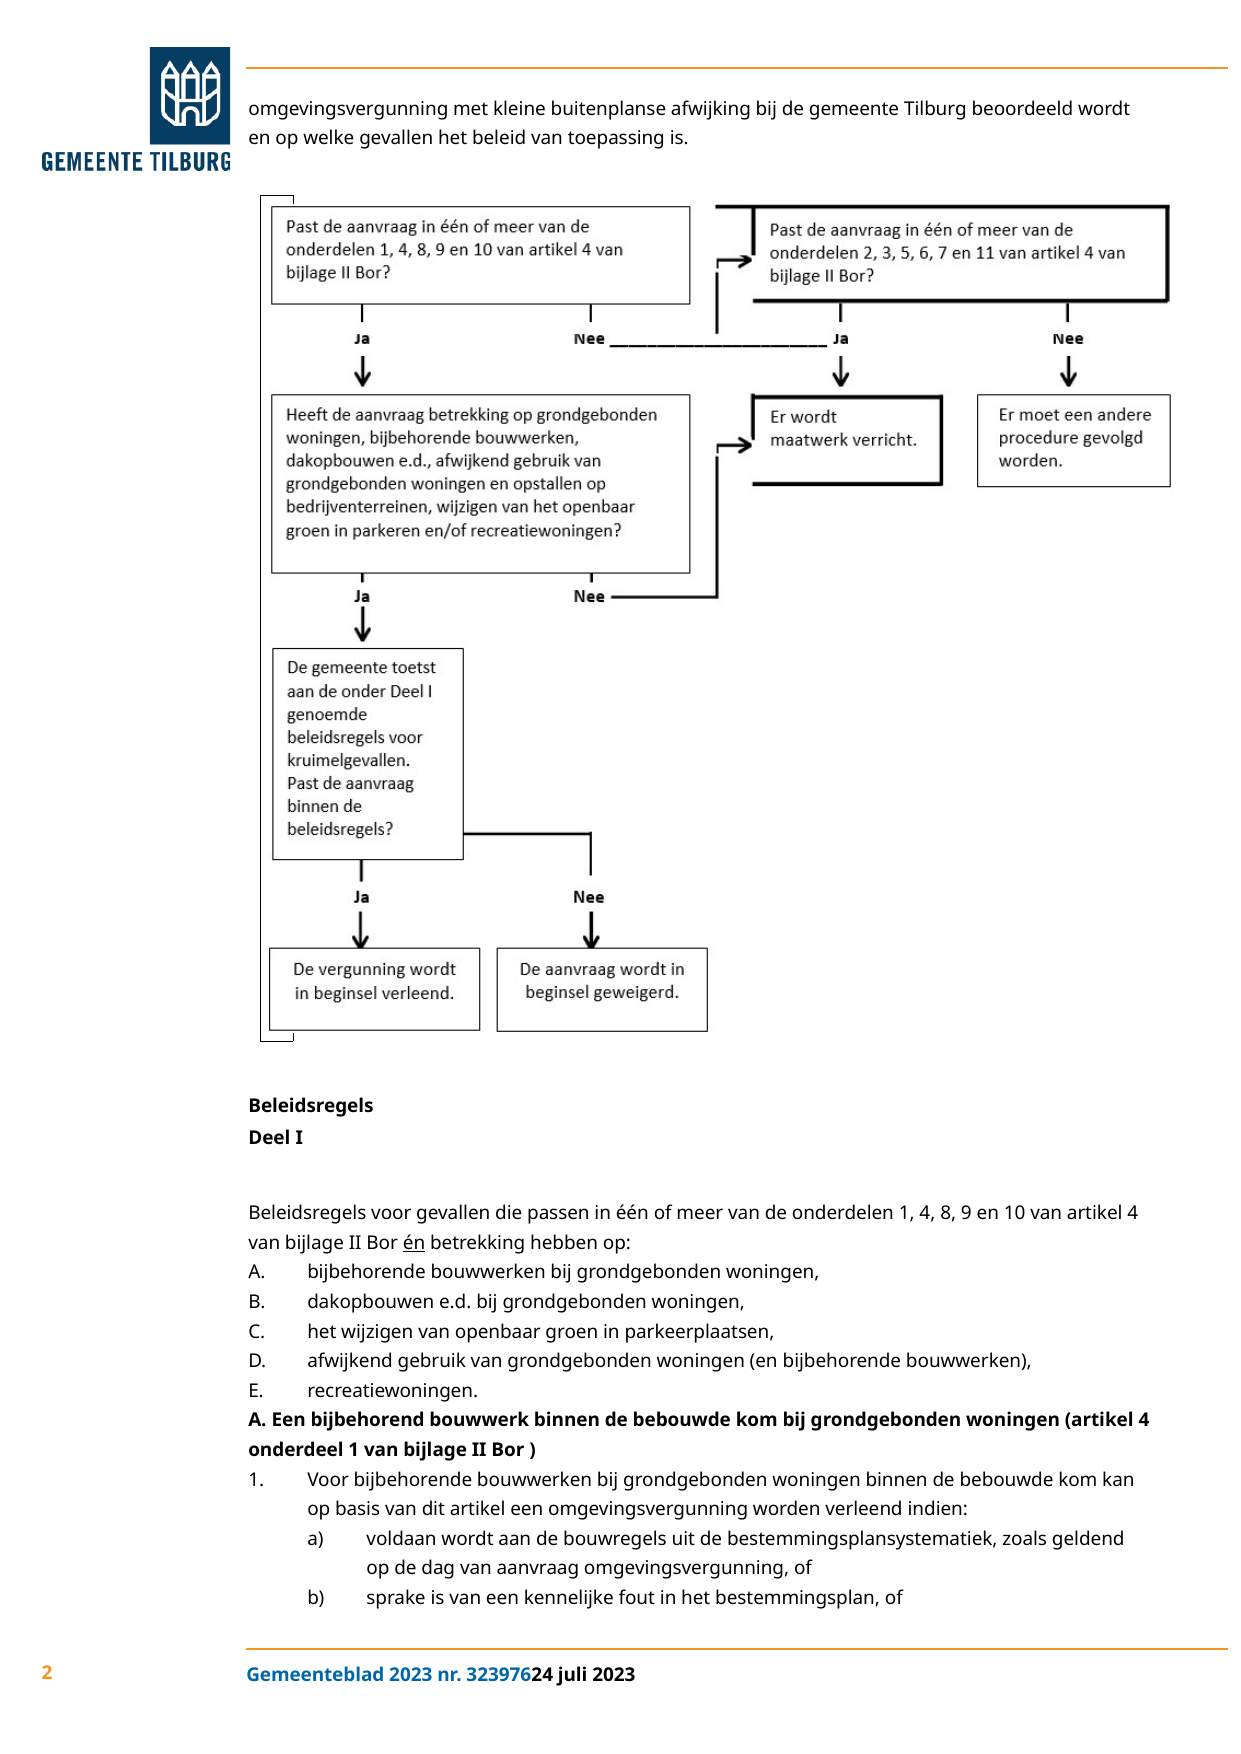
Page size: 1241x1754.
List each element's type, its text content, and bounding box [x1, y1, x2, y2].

list afwijkend gebruik van grondgebonden woningen (en bijbehorende bouwwerken), [248, 1347, 1152, 1373]
list Voor bijbehorende bouwwerken bij grondgebonden woningen binnen de bebouwde kom kan op basis van dit artikel een omgevingsvergunning worden verleend indien: [248, 1466, 1152, 1521]
list dakopbouwen e.d. bij grondgebonden woningen, [248, 1288, 1152, 1314]
list sprake is van een kennelijke fout in het bestemmingsplan, of [307, 1584, 1152, 1610]
text Deel I [248, 1122, 1152, 1150]
list het wijzigen van openbaar groen in parkeerplaatsen, [248, 1318, 1152, 1343]
text Beleidsregels [248, 1092, 1152, 1118]
list recreatiewoningen. [248, 1377, 1152, 1403]
picture [268, 204, 1173, 1033]
text A. Een bijbehorend bouwwerk binnen de bebouwde kom bij grondgebonden woningen (artikel 4 onderdeel 1 van bijlage II Bor ) [248, 1407, 1152, 1462]
picture [41, 47, 231, 172]
text Beleidsregels voor gevallen die passen in één of meer van de onderdelen 1, 4, 8, 9 en 10 van artikel 4 van bijlage II Bor én betrekking hebben op: [248, 1199, 1152, 1255]
text omgevingsvergunning met kleine buitenplanse afwijking bij de gemeente Tilburg beoordeeld wordt en op welke gevallen het beleid van toepassing is. [248, 95, 1152, 150]
list voldaan wordt aan de bouwregels uit de bestemmingsplansystematiek, zoals geldend op de dag van aanvraag omgevingsvergunning, of [307, 1525, 1152, 1580]
list bijbehorende bouwwerken bij grondgebonden woningen, [248, 1259, 1152, 1284]
